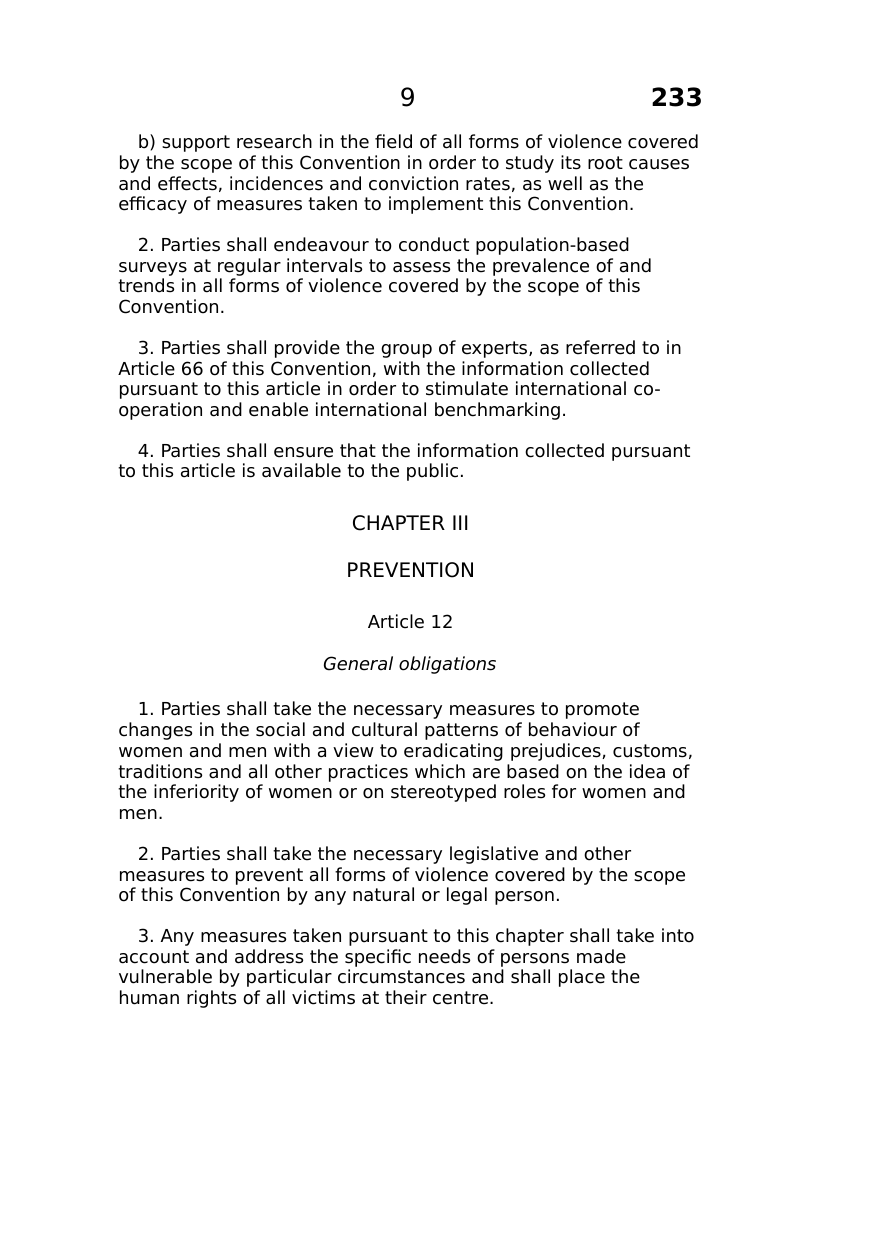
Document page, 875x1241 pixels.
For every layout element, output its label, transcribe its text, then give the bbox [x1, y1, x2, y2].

text 2. Parties shall endeavour to conduct population-based surveys at regular intervals to assess the prevalence of and trends in all forms of violence covered by the scope of this Convention. [118, 235, 703, 318]
subtitle CHAPTER III PREVENTION [118, 512, 703, 582]
text 3. Parties shall provide the group of experts, as referred to in Article 66 of this Convention, with the information collected pursuant to this article in order to stimulate international co-operation and enable international benchmarking. [118, 338, 703, 421]
text 3. Any measures taken pursuant to this chapter shall take into account and address the specific needs of persons made vulnerable by particular circumstances and shall place the human rights of all victims at their centre. [118, 926, 703, 1009]
text 1. Parties shall take the necessary measures to promote changes in the social and cultural patterns of behaviour of women and men with a view to eradicating prejudices, customs, traditions and all other practices which are based on the idea of the inferiority of women or on stereotyped roles for women and men. [118, 699, 703, 824]
text b) support research in the field of all forms of violence covered by the scope of this Convention in order to study its root causes and effects, incidences and conviction rates, as well as the efficacy of measures taken to implement this Convention. [118, 132, 703, 215]
text 2. Parties shall take the necessary legislative and other measures to prevent all forms of violence covered by the scope of this Convention by any natural or legal person. [118, 844, 703, 906]
text 4. Parties shall ensure that the information collected pursuant to this article is available to the public. [118, 441, 703, 482]
subtitle Article 12 General obligations [118, 612, 703, 674]
